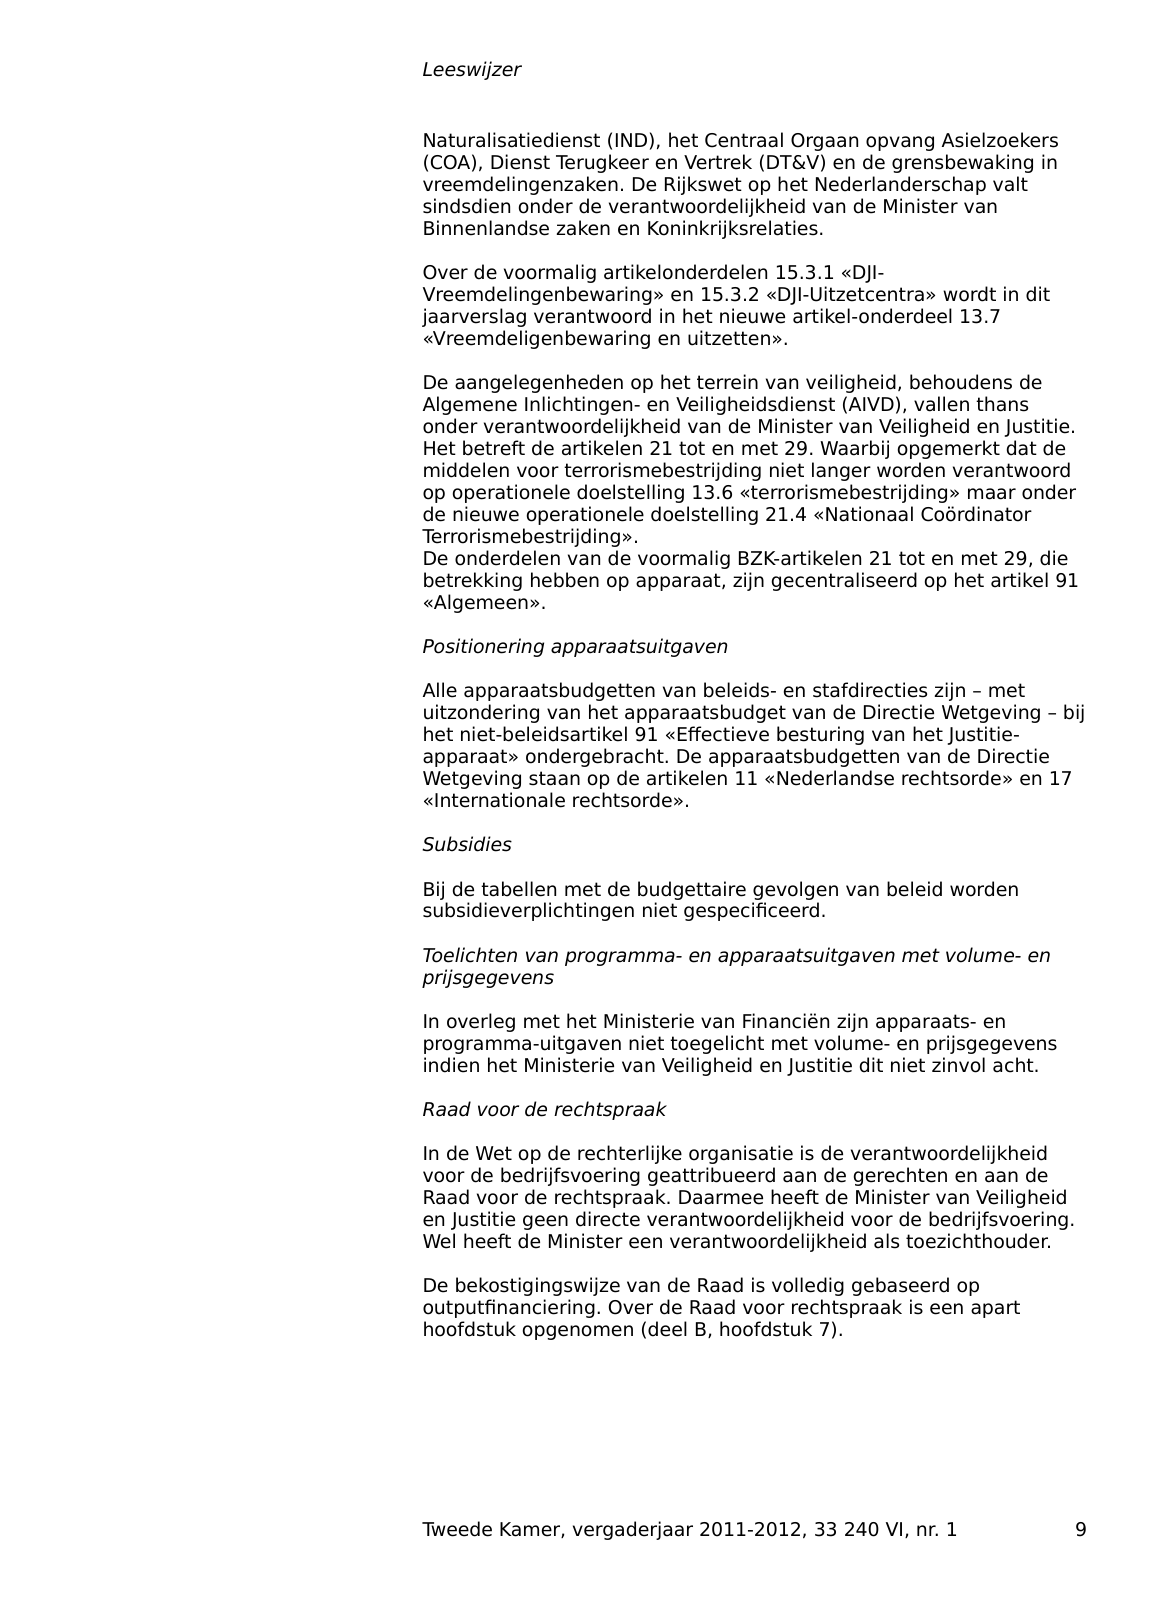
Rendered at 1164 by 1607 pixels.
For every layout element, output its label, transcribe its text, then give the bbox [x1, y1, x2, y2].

text Over de voormalig artikelonderdelen 15.3.1 «DJI-Vreemdelingenbewaring» en 15.3.2 «DJI-Uitzetcentra» wordt in dit jaarverslag verantwoord in het nieuwe artikel-onderdeel 13.7 «Vreemdeligenbewaring en uitzetten». [422, 262, 1087, 350]
text In overleg met het Ministerie van Financiën zijn apparaats- en programma-uitgaven niet toegelicht met volume- en prijsgegevens indien het Ministerie van Veiligheid en Justitie dit niet zinvol acht. [422, 1011, 1087, 1077]
subtitle Raad voor de rechtspraak [422, 1099, 1087, 1121]
text De aangelegenheden op het terrein van veiligheid, behoudens de Algemene Inlichtingen- en Veiligheidsdienst (AIVD), vallen thans onder verantwoordelijkheid van de Minister van Veiligheid en Justitie. Het betreft de artikelen 21 tot en met 29. Waarbij opgemerkt dat de middelen voor terrorismebestrijding niet langer worden verantwoord op operationele doelstelling 13.6 «terrorismebestrijding» maar onder de nieuwe operationele doelstelling 21.4 «Nationaal Coördinator Terrorismebestrijding». [422, 372, 1087, 548]
subtitle Subsidies [422, 834, 1087, 856]
text De bekostigingswijze van de Raad is volledig gebaseerd op outputfinanciering. Over de Raad voor rechtspraak is een apart hoofdstuk opgenomen (deel B, hoofdstuk 7). [422, 1275, 1087, 1341]
text Naturalisatiedienst (IND), het Centraal Orgaan opvang Asielzoekers (COA), Dienst Terugkeer en Vertrek (DT&V) en de grensbewaking in vreemdelingenzaken. De Rijkswet op het Nederlanderschap valt sindsdien onder de verantwoordelijkheid van de Minister van Binnenlandse zaken en Koninkrijksrelaties. [422, 130, 1087, 240]
text Alle apparaatsbudgetten van beleids- en stafdirecties zijn – met uitzondering van het apparaatsbudget van de Directie Wetgeving – bij het niet-beleidsartikel 91 «Effectieve besturing van het Justitie-apparaat» ondergebracht. De apparaatsbudgetten van de Directie Wetgeving staan op de artikelen 11 «Nederlandse rechtsorde» en 17 «Internationale rechtsorde». [422, 680, 1087, 812]
subtitle Toelichten van programma- en apparaatsuitgaven met volume- en prijsgegevens [422, 944, 1087, 988]
text Bij de tabellen met de budgettaire gevolgen van beleid worden subsidieverplichtingen niet gespecificeerd. [422, 878, 1087, 922]
subtitle Positionering apparaatsuitgaven [422, 636, 1087, 658]
text De onderdelen van de voormalig BZK-artikelen 21 tot en met 29, die betrekking hebben op apparaat, zijn gecentraliseerd op het artikel 91 «Algemeen». [422, 548, 1087, 614]
text In de Wet op de rechterlijke organisatie is de verantwoordelijkheid voor de bedrijfsvoering geattribueerd aan de gerechten en aan de Raad voor de rechtspraak. Daarmee heeft de Minister van Veiligheid en Justitie geen directe verantwoordelijkheid voor de bedrijfsvoering. Wel heeft de Minister een verantwoordelijkheid als toezichthouder. [422, 1143, 1087, 1253]
